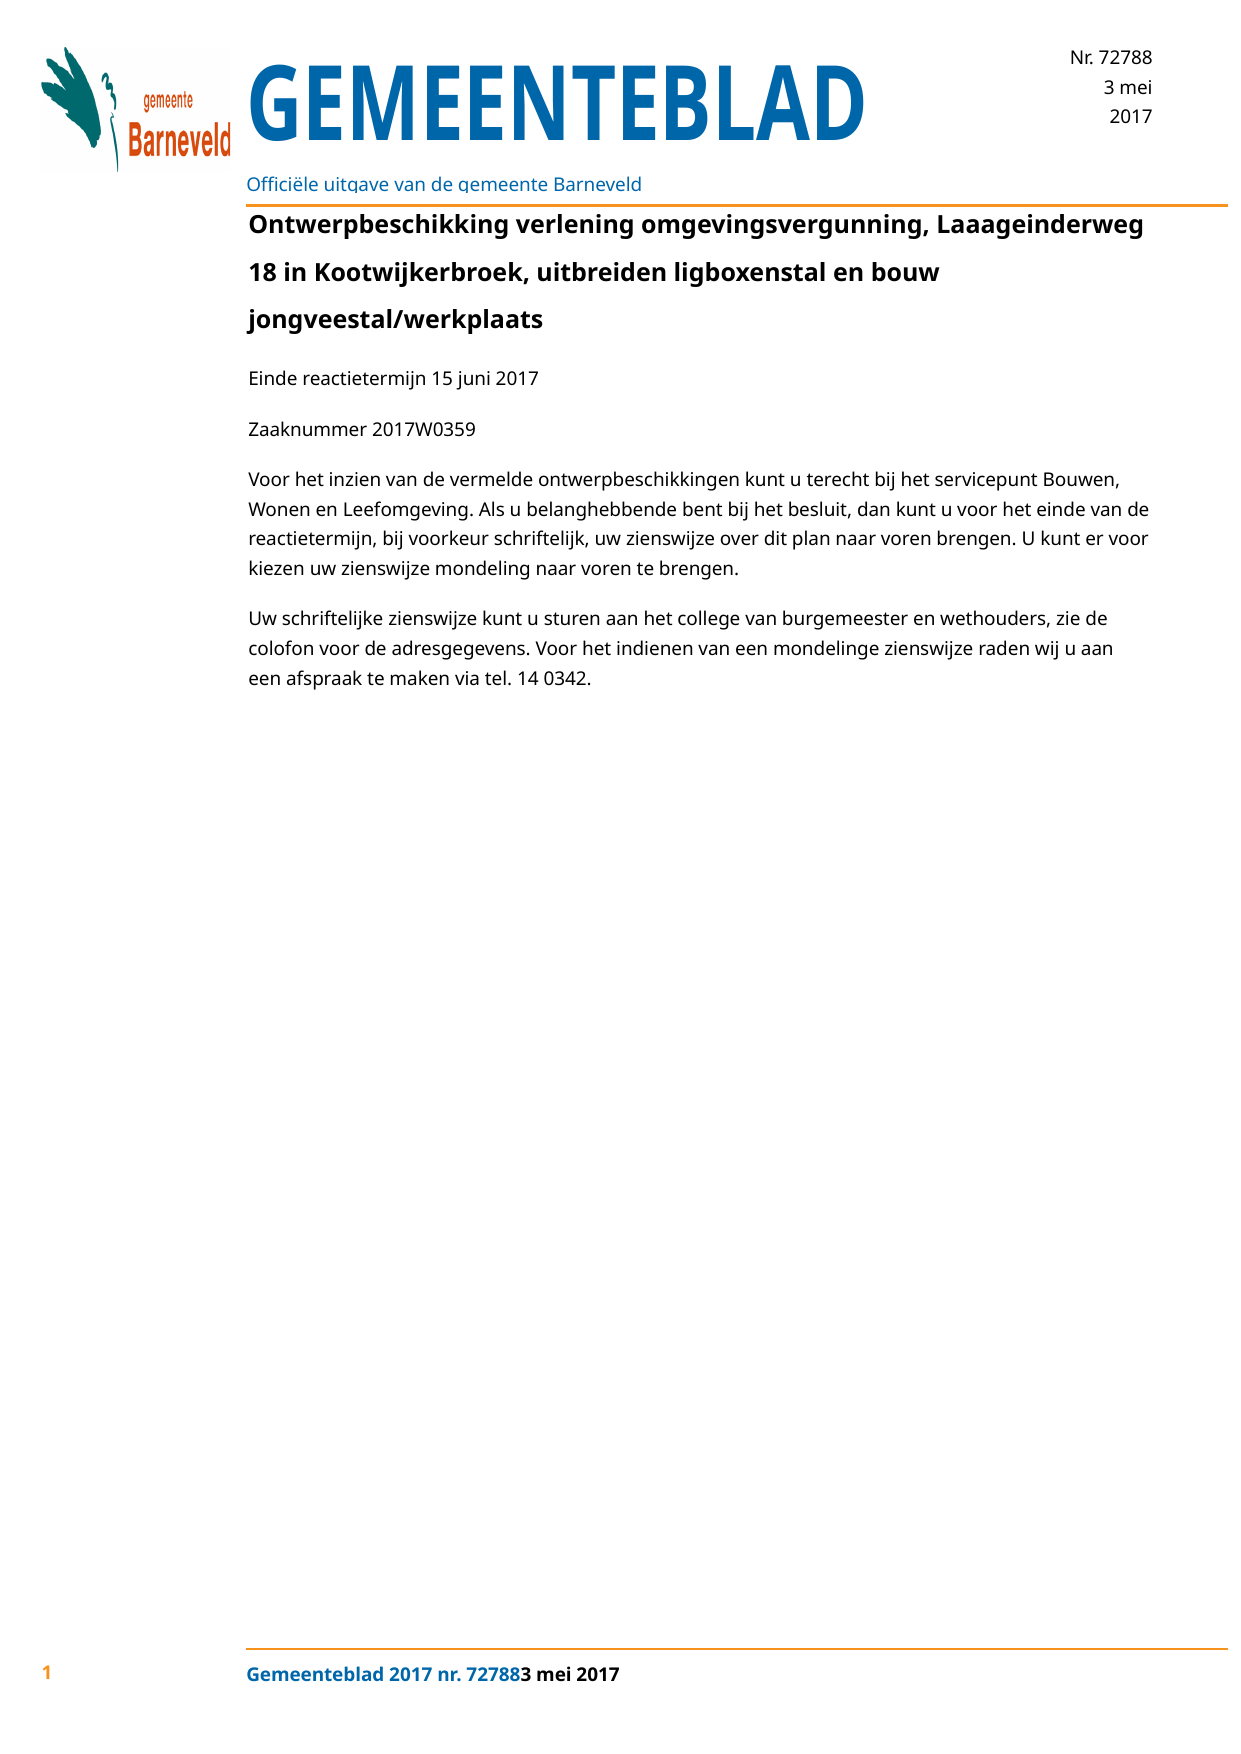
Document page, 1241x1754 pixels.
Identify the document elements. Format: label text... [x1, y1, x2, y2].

text Einde reactietermijn 15 juni 2017 [248, 366, 1152, 391]
text Zaaknummer 2017W0359 [248, 416, 1152, 442]
text Voor het inzien van de vermelde ontwerpbeschikkingen kunt u terecht bij het servicepunt Bouwen, Wonen en Leefomgeving. Als u belanghebbende bent bij het besluit, dan kunt u voor het einde van de reactietermijn, bij voorkeur schriftelijk, uw zienswijze over dit plan naar voren brengen. U kunt er voor kiezen uw zienswijze mondeling naar voren te brengen. [248, 466, 1152, 581]
text Uw schriftelijke zienswijze kunt u sturen aan het college van burgemeester en wethouders, zie de colofon voor de adresgegevens. Voor het indienen van een mondelinge zienswijze raden wij u aan een afspraak te maken via tel. 14 0342. [248, 606, 1152, 690]
text Ontwerpbeschikking verlening omgevingsvergunning, Laaageinderweg 18 in Kootwijkerbroek, uitbreiden ligboxenstal en bouw jongveestal/werkplaats [248, 207, 1152, 336]
picture [41, 47, 231, 172]
